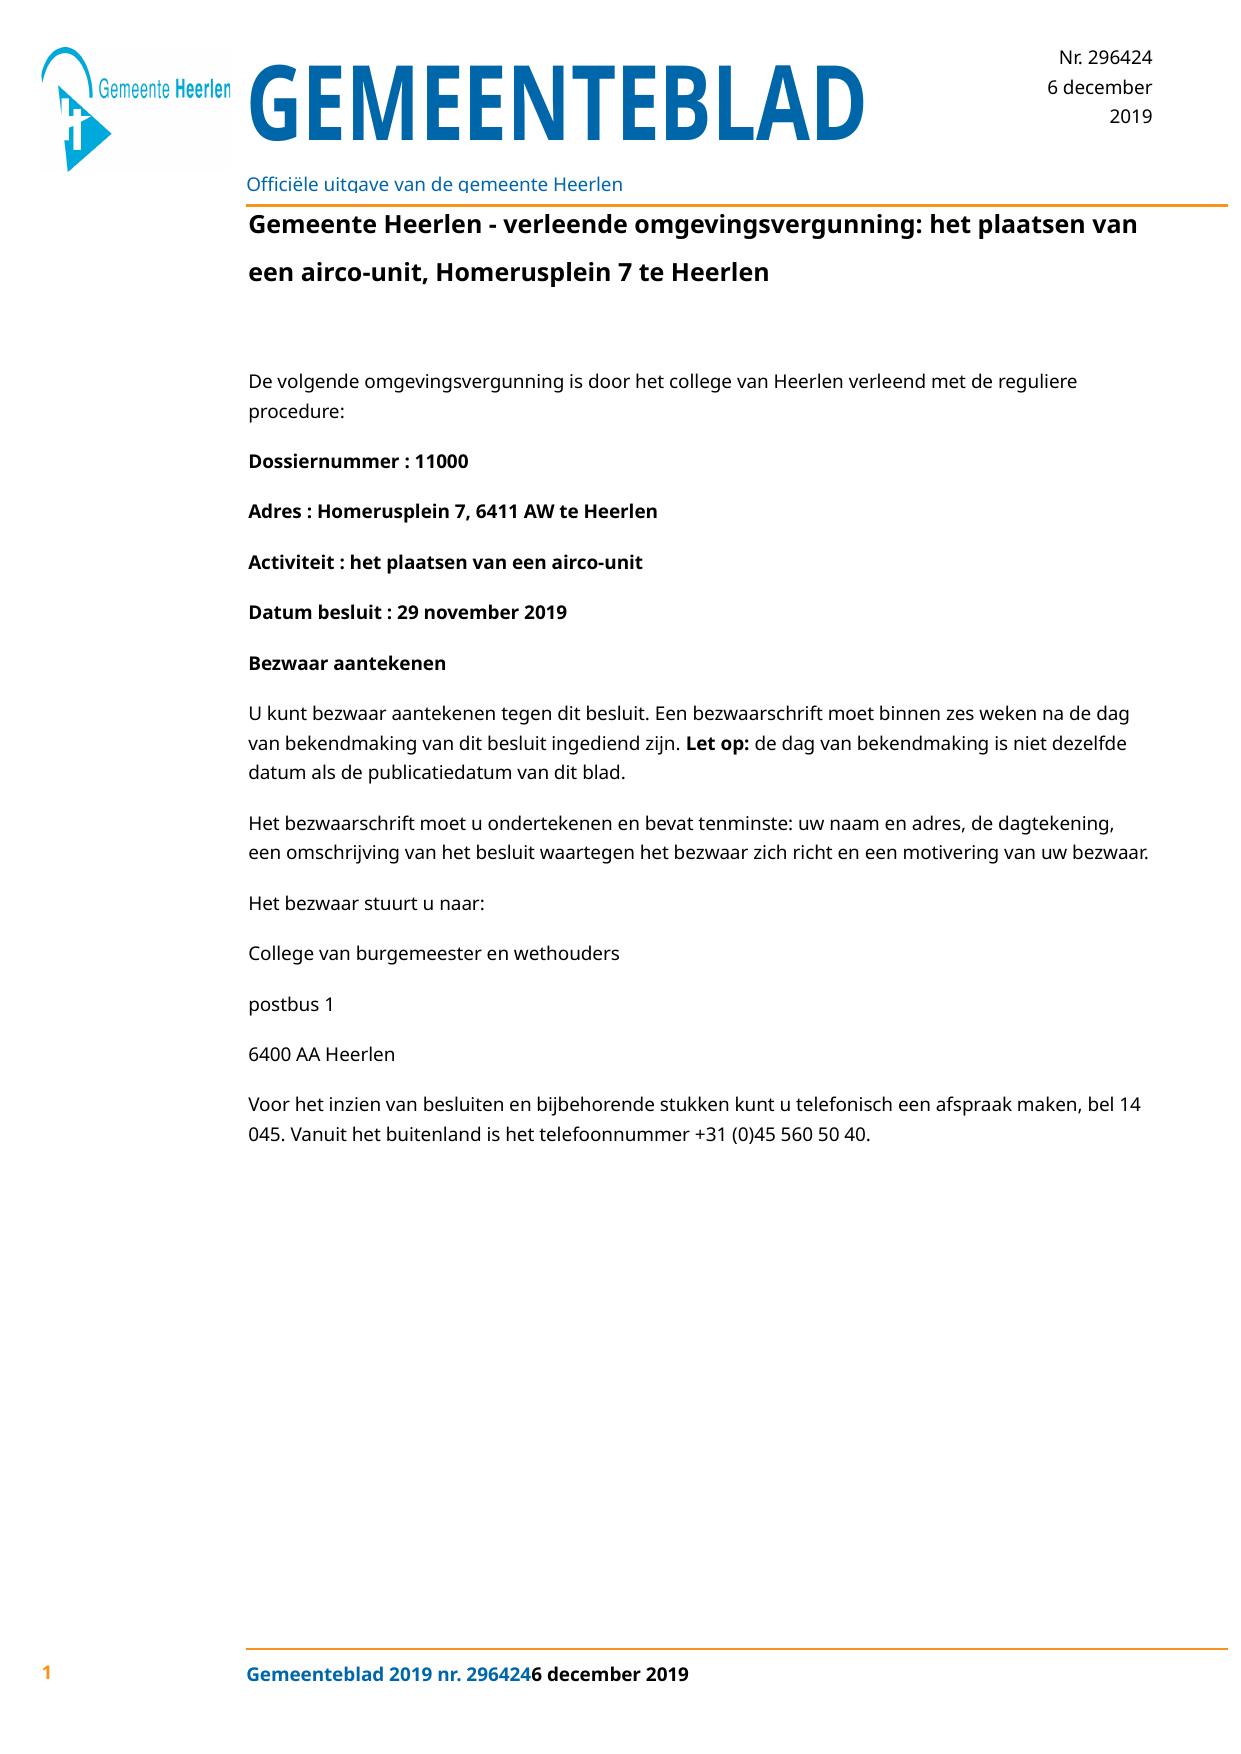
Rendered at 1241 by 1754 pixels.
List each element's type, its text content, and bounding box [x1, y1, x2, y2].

text Het bezwaar stuurt u naar: [248, 890, 1152, 916]
text Dossiernummer : 11000 [248, 448, 1152, 474]
text College van burgemeester en wethouders [248, 940, 1152, 966]
text Gemeente Heerlen - verleende omgevingsvergunning: het plaatsen van een airco-unit, Homerusplein 7 te Heerlen [248, 207, 1152, 288]
text postbus 1 [248, 991, 1152, 1017]
picture [41, 47, 59, 70]
text Bezwaar aantekenen [248, 650, 1152, 676]
text Het bezwaarschrift moet u ondertekenen en bevat tenminste: uw naam en adres, de dagtekening, een omschrijving van het besluit waartegen het bezwaar zich richt en een motivering van uw bezwaar. [248, 810, 1152, 865]
text Activiteit : het plaatsen van een airco-unit [248, 549, 1152, 575]
picture [41, 47, 231, 172]
text Voor het inzien van besluiten en bijbehorende stukken kunt u telefonisch een afspraak maken, bel 14 045. Vanuit het buitenland is het telefoonnummer +31 (0)45 560 50 40. [248, 1092, 1152, 1147]
text Adres : Homerusplein 7, 6411 AW te Heerlen [248, 499, 1152, 524]
text Datum besluit : 29 november 2019 [248, 599, 1152, 625]
text 6400 AA Heerlen [248, 1041, 1152, 1067]
text De volgende omgevingsvergunning is door het college van Heerlen verleend met de reguliere procedure: [248, 368, 1152, 424]
text U kunt bezwaar aantekenen tegen dit besluit. Een bezwaarschrift moet binnen zes weken na de dag van bekendmaking van dit besluit ingediend zijn. Let op: de dag van bekendmaking is niet dezelfde datum als de publicatiedatum van dit blad. [248, 700, 1152, 785]
